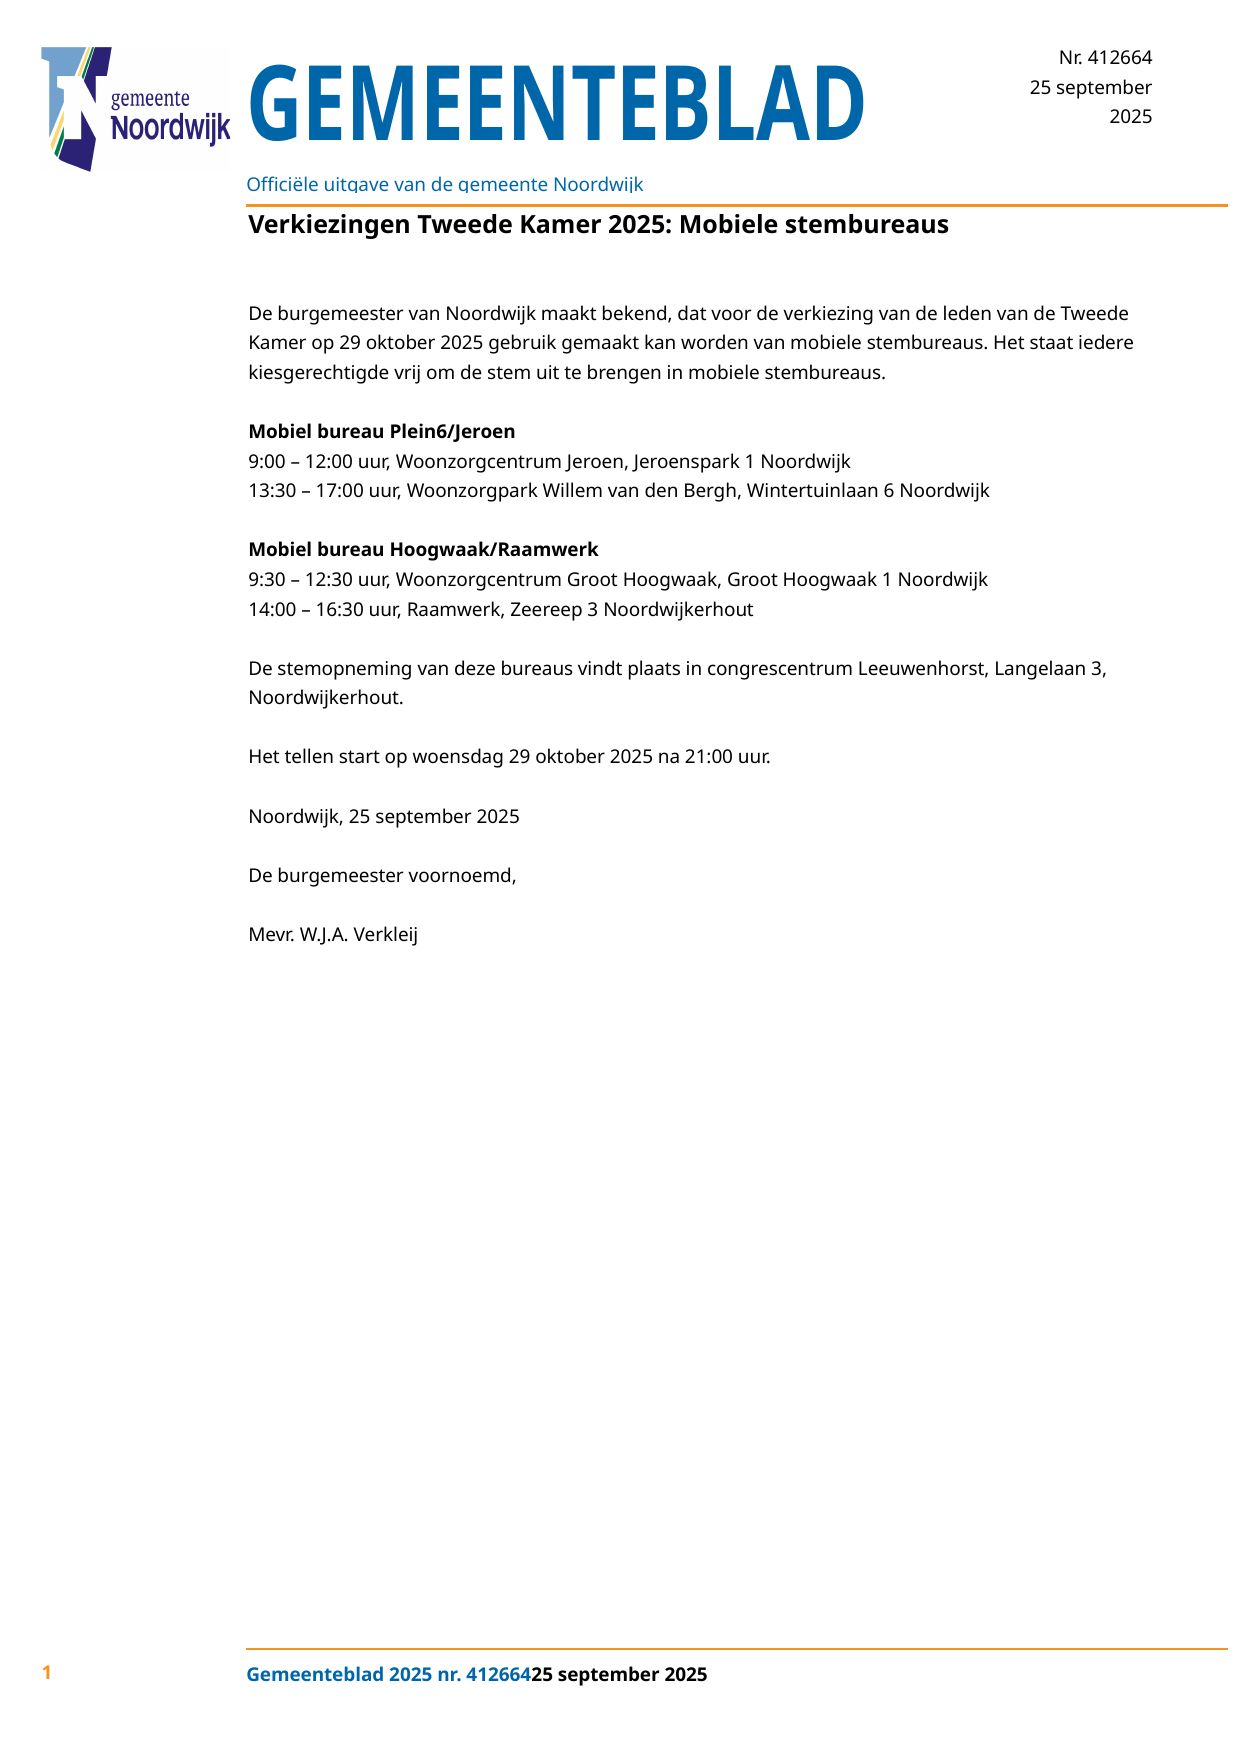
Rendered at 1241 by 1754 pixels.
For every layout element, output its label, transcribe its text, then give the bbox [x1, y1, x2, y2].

text Mobiel bureau Plein6/Jeroen [248, 418, 1152, 444]
text 13:30 – 17:00 uur, Woonzorgpark Willem van den Bergh, Wintertuinlaan 6 Noordwijk [248, 477, 1152, 503]
text 14:00 – 16:30 uur, Raamwerk, Zeereep 3 Noordwijkerhout [248, 596, 1152, 621]
text De stemopneming van deze bureaus vindt plaats in congrescentrum Leeuwenhorst, Langelaan 3, Noordwijkerhout. [248, 655, 1152, 710]
text Verkiezingen Tweede Kamer 2025: Mobiele stembureaus [248, 207, 1152, 241]
text Noordwijk, 25 september 2025 [248, 803, 1152, 828]
text De burgemeester van Noordwijk maakt bekend, dat voor de verkiezing van de leden van de Tweede Kamer op 29 oktober 2025 gebruik gemaakt kan worden van mobiele stembureaus. Het staat iedere kiesgerechtigde vrij om de stem uit te brengen in mobiele stembureaus. [248, 300, 1152, 385]
text 9:30 – 12:30 uur, Woonzorgcentrum Groot Hoogwaak, Groot Hoogwaak 1 Noordwijk [248, 566, 1152, 592]
text Mobiel bureau Hoogwaak/Raamwerk [248, 537, 1152, 562]
picture [41, 47, 231, 172]
text 9:00 – 12:00 uur, Woonzorgcentrum Jeroen, Jeroenspark 1 Noordwijk [248, 448, 1152, 473]
text Het tellen start op woensdag 29 oktober 2025 na 21:00 uur. [248, 744, 1152, 769]
text De burgemeester voornoemd, [248, 862, 1152, 888]
text Mevr. W.J.A. Verkleij [248, 921, 1152, 947]
